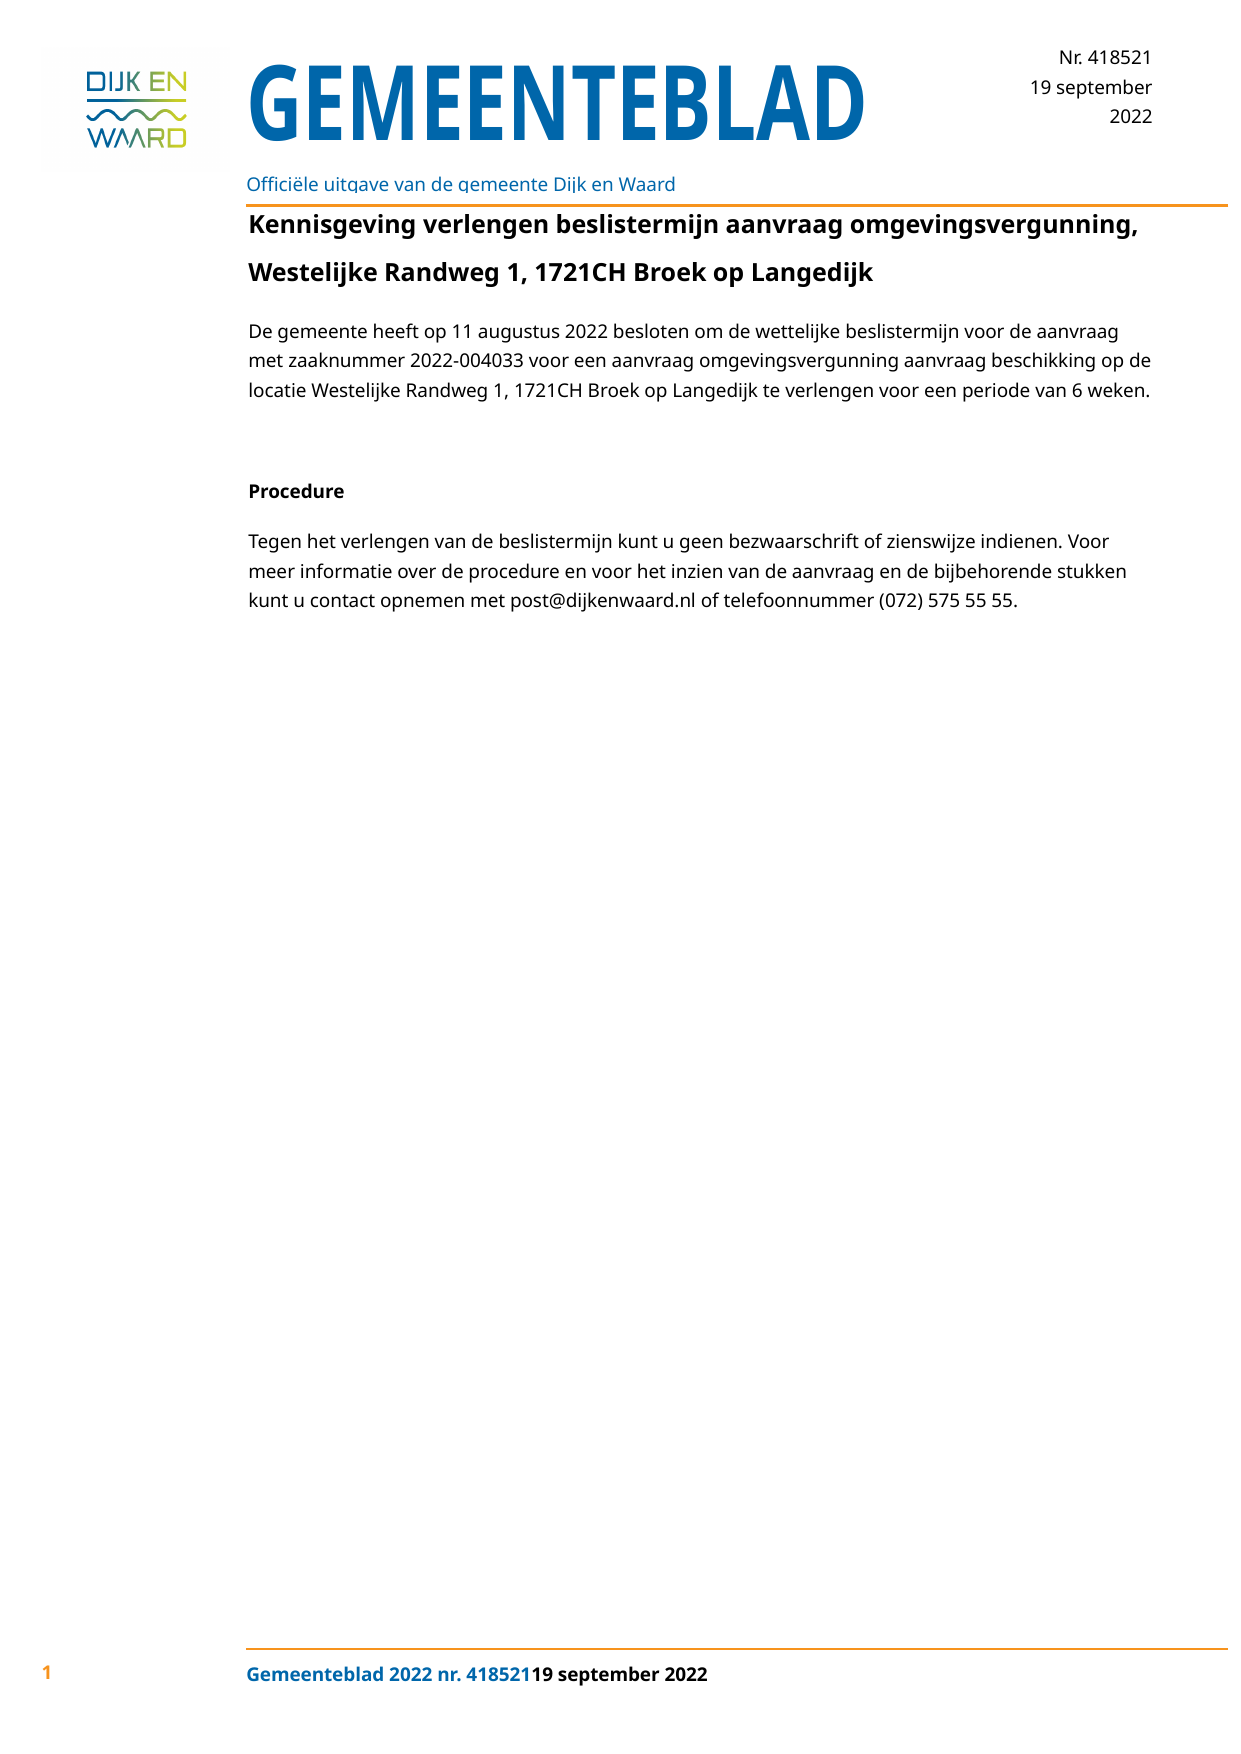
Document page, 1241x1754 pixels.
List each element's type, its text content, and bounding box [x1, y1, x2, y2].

text Tegen het verlengen van de beslistermijn kunt u geen bezwaarschrift of zienswijze indienen. Voor meer informatie over de procedure en voor het inzien van de aanvraag en de bijbehorende stukken kunt u contact opnemen met post@dijkenwaard.nl of telefoonnummer (072) 575 55 55. [248, 528, 1152, 613]
text Procedure [248, 478, 1152, 504]
text De gemeente heeft op 11 augustus 2022 besloten om de wettelijke beslistermijn voor de aanvraag met zaaknummer 2022-004033 voor een aanvraag omgevingsvergunning aanvraag beschikking op de locatie Westelijke Randweg 1, 1721CH Broek op Langedijk te verlengen voor een periode van 6 weken. [248, 318, 1152, 403]
text Kennisgeving verlengen beslistermijn aanvraag omgevingsvergunning, Westelijke Randweg 1, 1721CH Broek op Langedijk [248, 207, 1152, 288]
picture [41, 47, 231, 172]
